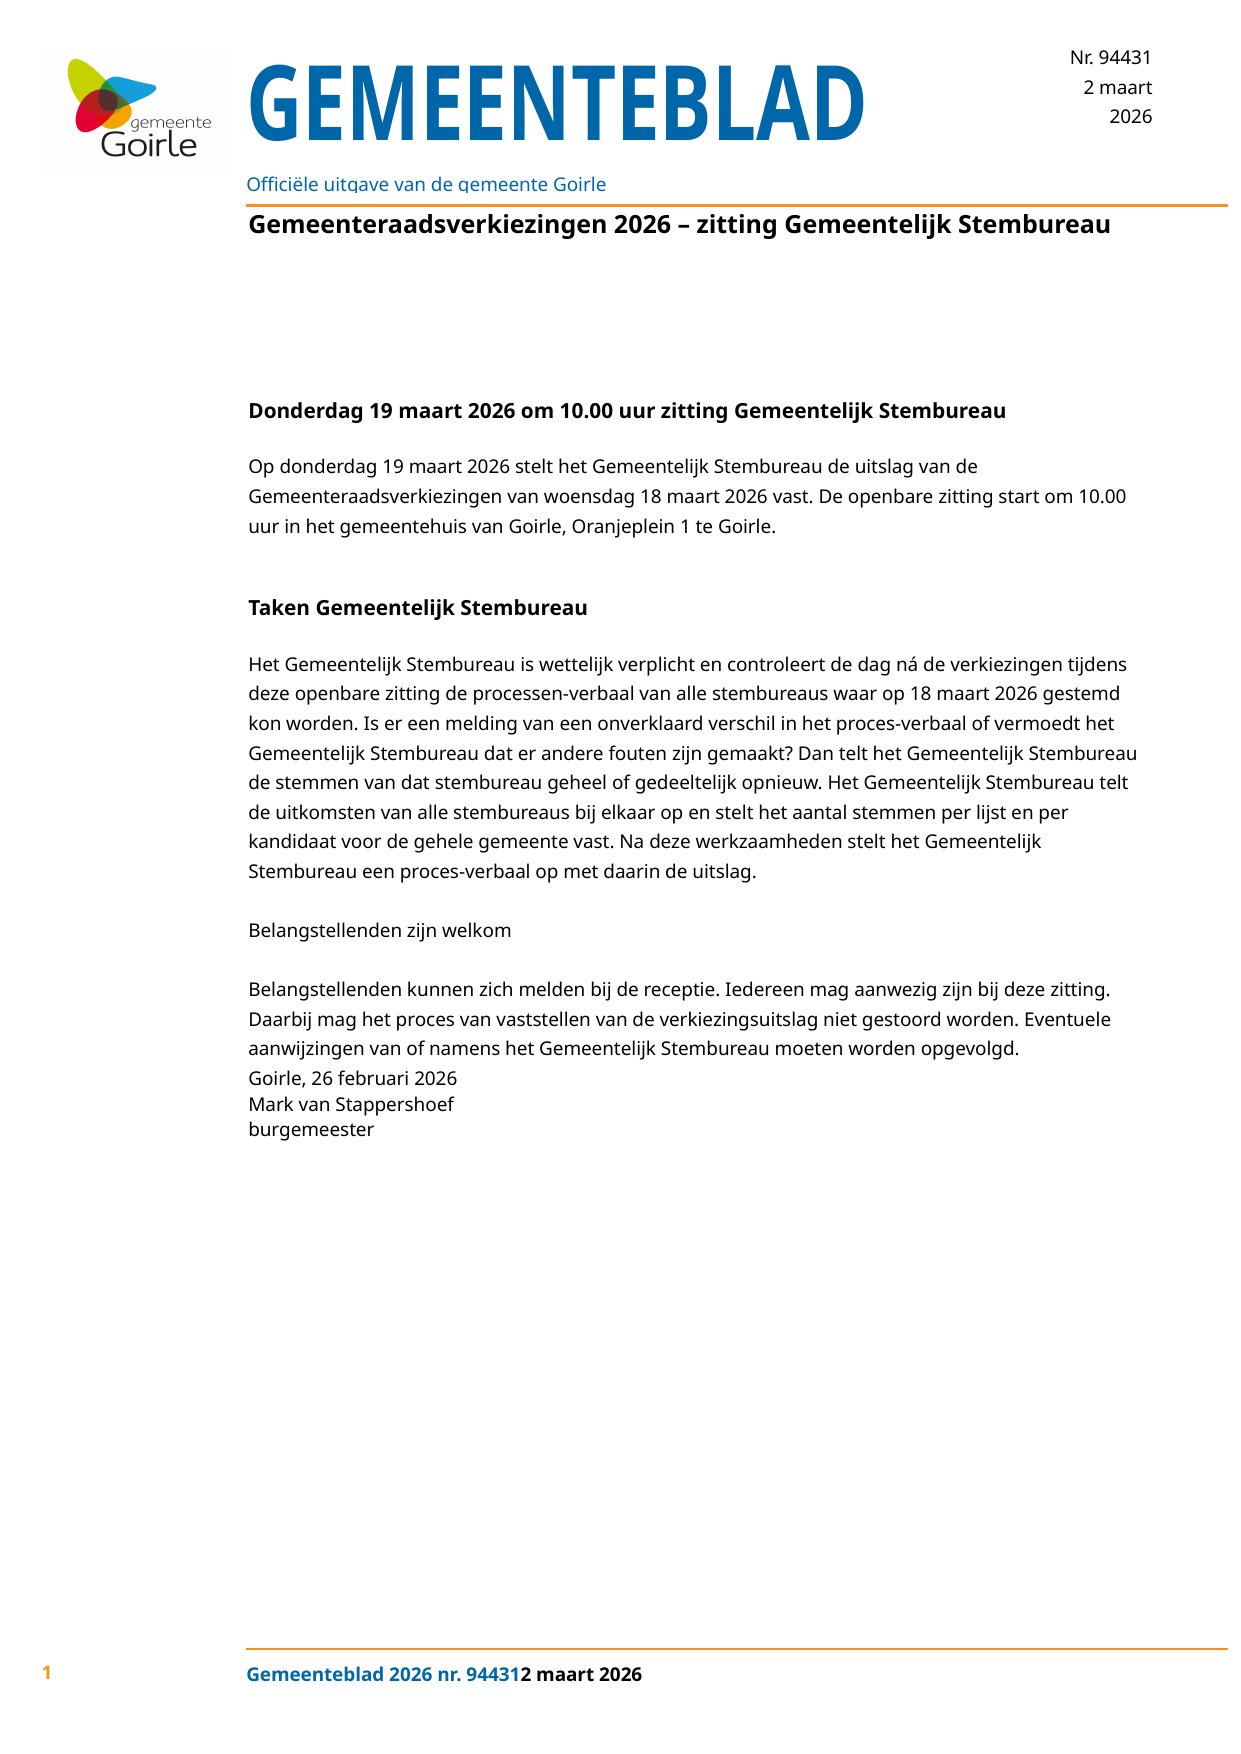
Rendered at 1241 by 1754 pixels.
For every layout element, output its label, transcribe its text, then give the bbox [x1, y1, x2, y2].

text Het Gemeentelijk Stembureau is wettelijk verplicht en controleert de dag ná de verkiezingen tijdens deze openbare zitting de processen-verbaal van alle stembureaus waar op 18 maart 2026 gestemd kon worden. Is er een melding van een onverklaard verschil in het proces-verbaal of vermoedt het Gemeentelijk Stembureau dat er andere fouten zijn gemaakt? Dan telt het Gemeentelijk Stembureau de stemmen van dat stembureau geheel of gedeeltelijk opnieuw. Het Gemeentelijk Stembureau telt de uitkomsten van alle stembureaus bij elkaar op en stelt het aantal stemmen per lijst en per kandidaat voor de gehele gemeente vast. Na deze werkzaamheden stelt het Gemeentelijk Stembureau een proces-verbaal op met daarin de uitslag. [248, 651, 1152, 884]
text burgemeester [248, 1117, 1152, 1142]
text Gemeenteraadsverkiezingen 2026 – zitting Gemeentelijk Stembureau [248, 207, 1152, 241]
text Op donderdag 19 maart 2026 stelt het Gemeentelijk Stembureau de uitslag van de Gemeenteraadsverkiezingen van woensdag 18 maart 2026 vast. De openbare zitting start om 10.00 uur in het gemeentehuis van Goirle, Oranjeplein 1 te Goirle. [248, 454, 1152, 539]
picture [41, 47, 231, 172]
text Donderdag 19 maart 2026 om 10.00 uur zitting Gemeentelijk Stembureau [248, 396, 1152, 424]
text Mark van Stappershoef [248, 1091, 1152, 1117]
text Taken Gemeentelijk Stembureau [248, 593, 1152, 621]
text Belangstellenden kunnen zich melden bij de receptie. Iedereen mag aanwezig zijn bij deze zitting. Daarbij mag het proces van vaststellen van de verkiezingsuitslag niet gestoord worden. Eventuele aanwijzingen van of namens het Gemeentelijk Stembureau moeten worden opgevolgd. [248, 976, 1152, 1061]
text Goirle, 26 februari 2026 [248, 1065, 1152, 1091]
text Belangstellenden zijn welkom [248, 917, 1152, 943]
